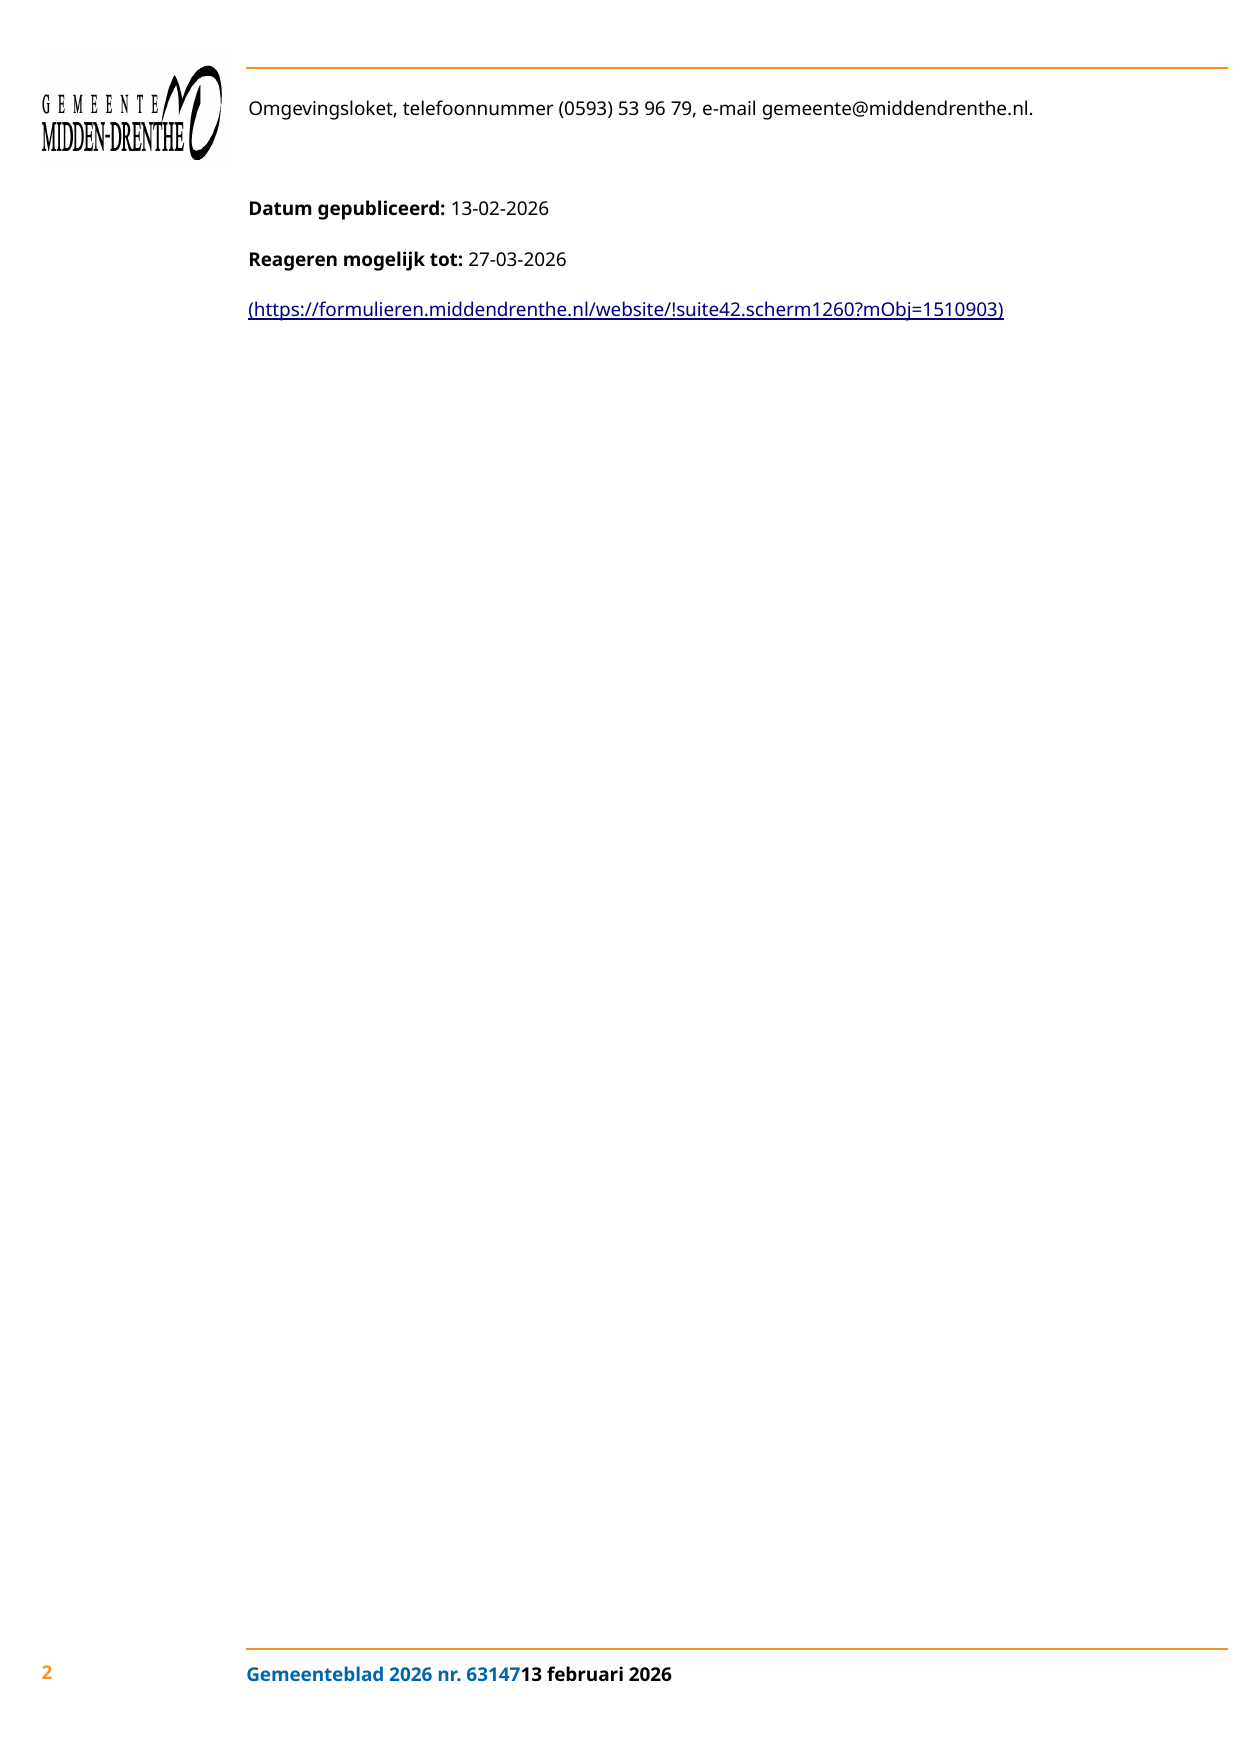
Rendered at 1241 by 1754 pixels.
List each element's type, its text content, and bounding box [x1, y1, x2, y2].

text Datum gepubliceerd: 13-02-2026 [248, 196, 1152, 221]
text Omgevingsloket, telefoonnummer (0593) 53 96 79, e-mail gemeente@middendrenthe.nl. [248, 95, 1152, 121]
text Reageren mogelijk tot: 27-03-2026 [248, 246, 1152, 272]
picture [41, 47, 231, 172]
text (https://formulieren.middendrenthe.nl/website/!suite42.scherm1260?mObj=1510903) [248, 296, 1152, 322]
